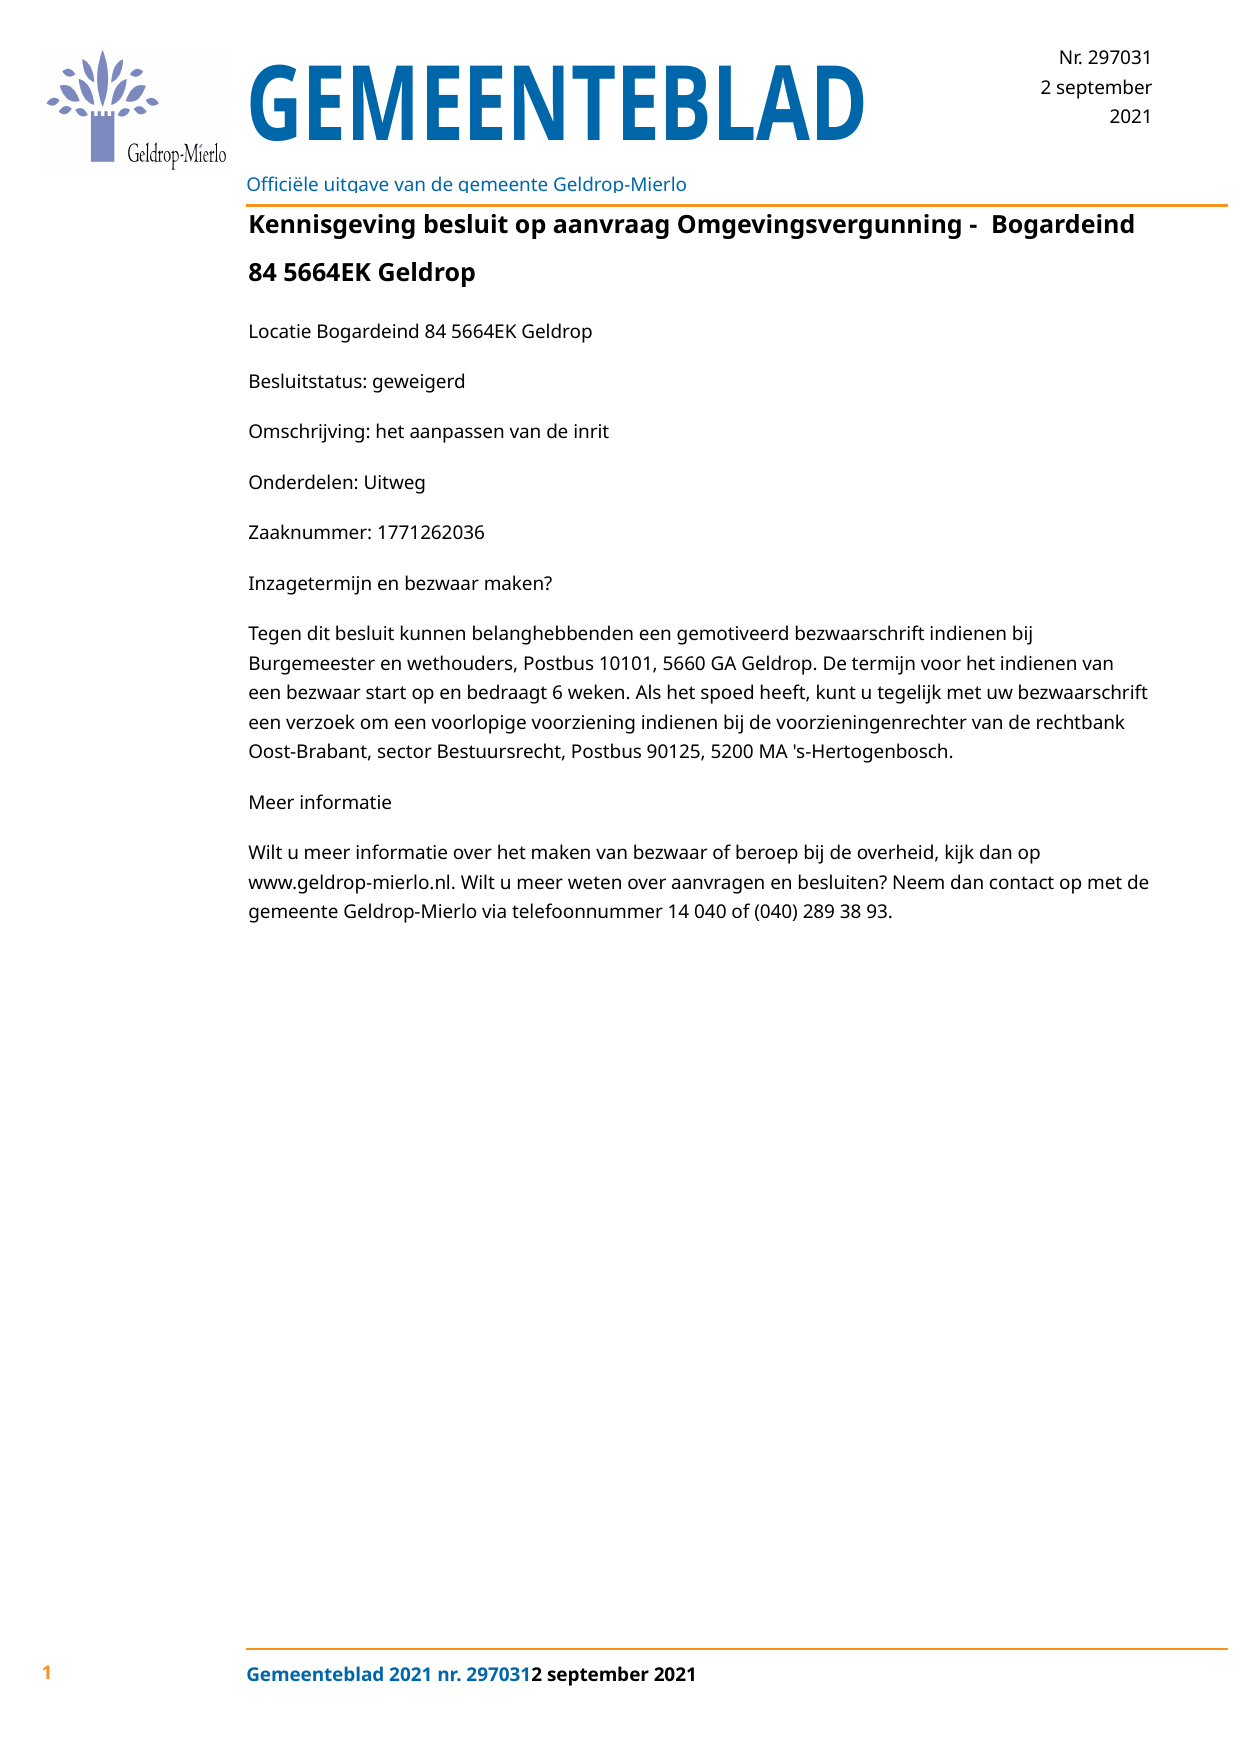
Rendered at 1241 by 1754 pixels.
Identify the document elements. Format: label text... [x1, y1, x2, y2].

text Onderdelen: Uitweg [248, 469, 1152, 495]
picture [41, 47, 231, 172]
text Wilt u meer informatie over het maken van bezwaar of beroep bij de overheid, kijk dan op www.geldrop-mierlo.nl. Wilt u meer weten over aanvragen en besluiten? Neem dan contact op met de gemeente Geldrop-Mierlo via telefoonnummer 14 040 of (040) 289 38 93. [248, 839, 1152, 924]
text Locatie Bogardeind 84 5664EK Geldrop [248, 318, 1152, 344]
text Zaaknummer: 1771262036 [248, 519, 1152, 545]
text Omschrijving: het aanpassen van de inrit [248, 419, 1152, 444]
text Meer informatie [248, 789, 1152, 815]
text Inzagetermijn en bezwaar maken? [248, 570, 1152, 596]
text Besluitstatus: geweigerd [248, 368, 1152, 394]
text Tegen dit besluit kunnen belanghebbenden een gemotiveerd bezwaarschrift indienen bij Burgemeester en wethouders, Postbus 10101, 5660 GA Geldrop. De termijn voor het indienen van een bezwaar start op en bedraagt 6 weken. Als het spoed heeft, kunt u tegelijk met uw bezwaarschrift een verzoek om een voorlopige voorziening indienen bij de voorzieningenrechter van de rechtbank Oost-Brabant, sector Bestuursrecht, Postbus 90125, 5200 MA 's-Hertogenbosch. [248, 620, 1152, 764]
text Kennisgeving besluit op aanvraag Omgevingsvergunning - Bogardeind 84 5664EK Geldrop [248, 207, 1152, 288]
